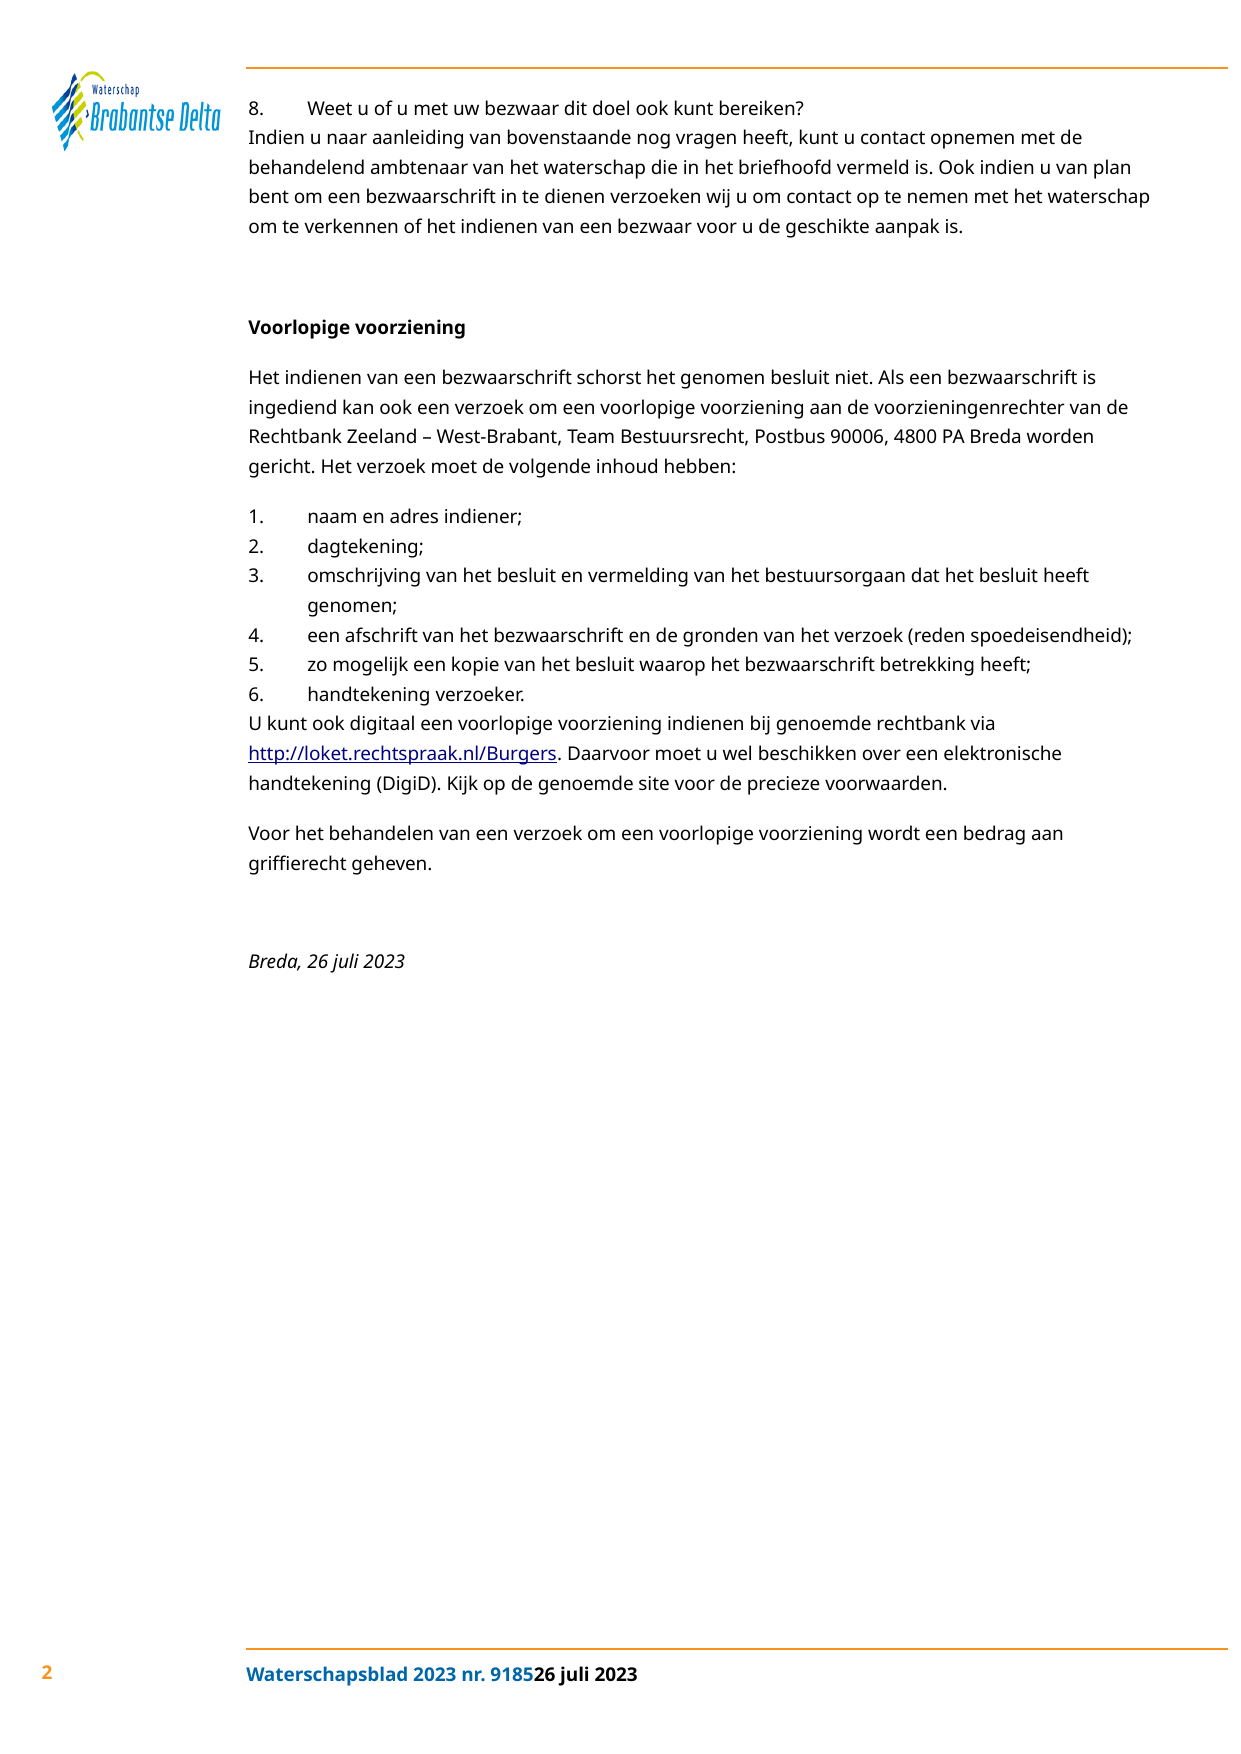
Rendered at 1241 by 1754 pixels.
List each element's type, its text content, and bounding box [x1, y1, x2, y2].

list omschrijving van het besluit en vermelding van het bestuursorgaan dat het besluit heeft genomen; [248, 563, 1152, 618]
text Breda, 26 juli 2023 [248, 948, 1152, 974]
list handtekening verzoeker. [248, 681, 1152, 707]
text Indien u naar aanleiding van bovenstaande nog vragen heeft, kunt u contact opnemen met de behandelend ambtenaar van het waterschap die in het briefhoofd vermeld is. Ook indien u van plan bent om een bezwaarschrift in te dienen verzoeken wij u om contact op te nemen met het waterschap om te verkennen of het indienen van een bezwaar voor u de geschikte aanpak is. [248, 124, 1152, 239]
text U kunt ook digitaal een voorlopige voorziening indienen bij genoemde rechtbank via http://loket.rechtspraak.nl/Burgers. Daarvoor moet u wel beschikken over een elektronische handtekening (DigiD). Kijk op de genoemde site voor de precieze voorwaarden. [248, 711, 1152, 796]
picture [41, 47, 231, 172]
text Voor het behandelen van een verzoek om een voorlopige voorziening wordt een bedrag aan griffierecht geheven. [248, 820, 1152, 876]
text Het indienen van een bezwaarschrift schorst het genomen besluit niet. Als een bezwaarschrift is ingediend kan ook een verzoek om een voorlopige voorziening aan de voorzieningenrechter van de Rechtbank Zeeland – West-Brabant, Team Bestuursrecht, Postbus 90006, 4800 PA Breda worden gericht. Het verzoek moet de volgende inhoud hebben: [248, 364, 1152, 479]
text Voorlopige voorziening [248, 314, 1152, 340]
list een afschrift van het bezwaarschrift en de gronden van het verzoek (reden spoedeisendheid); [248, 622, 1152, 648]
list naam en adres indiener; [248, 503, 1152, 529]
list dagtekening; [248, 533, 1152, 559]
list zo mogelijk een kopie van het besluit waarop het bezwaarschrift betrekking heeft; [248, 651, 1152, 677]
list Weet u of u met uw bezwaar dit doel ook kunt bereiken? [248, 95, 1152, 121]
